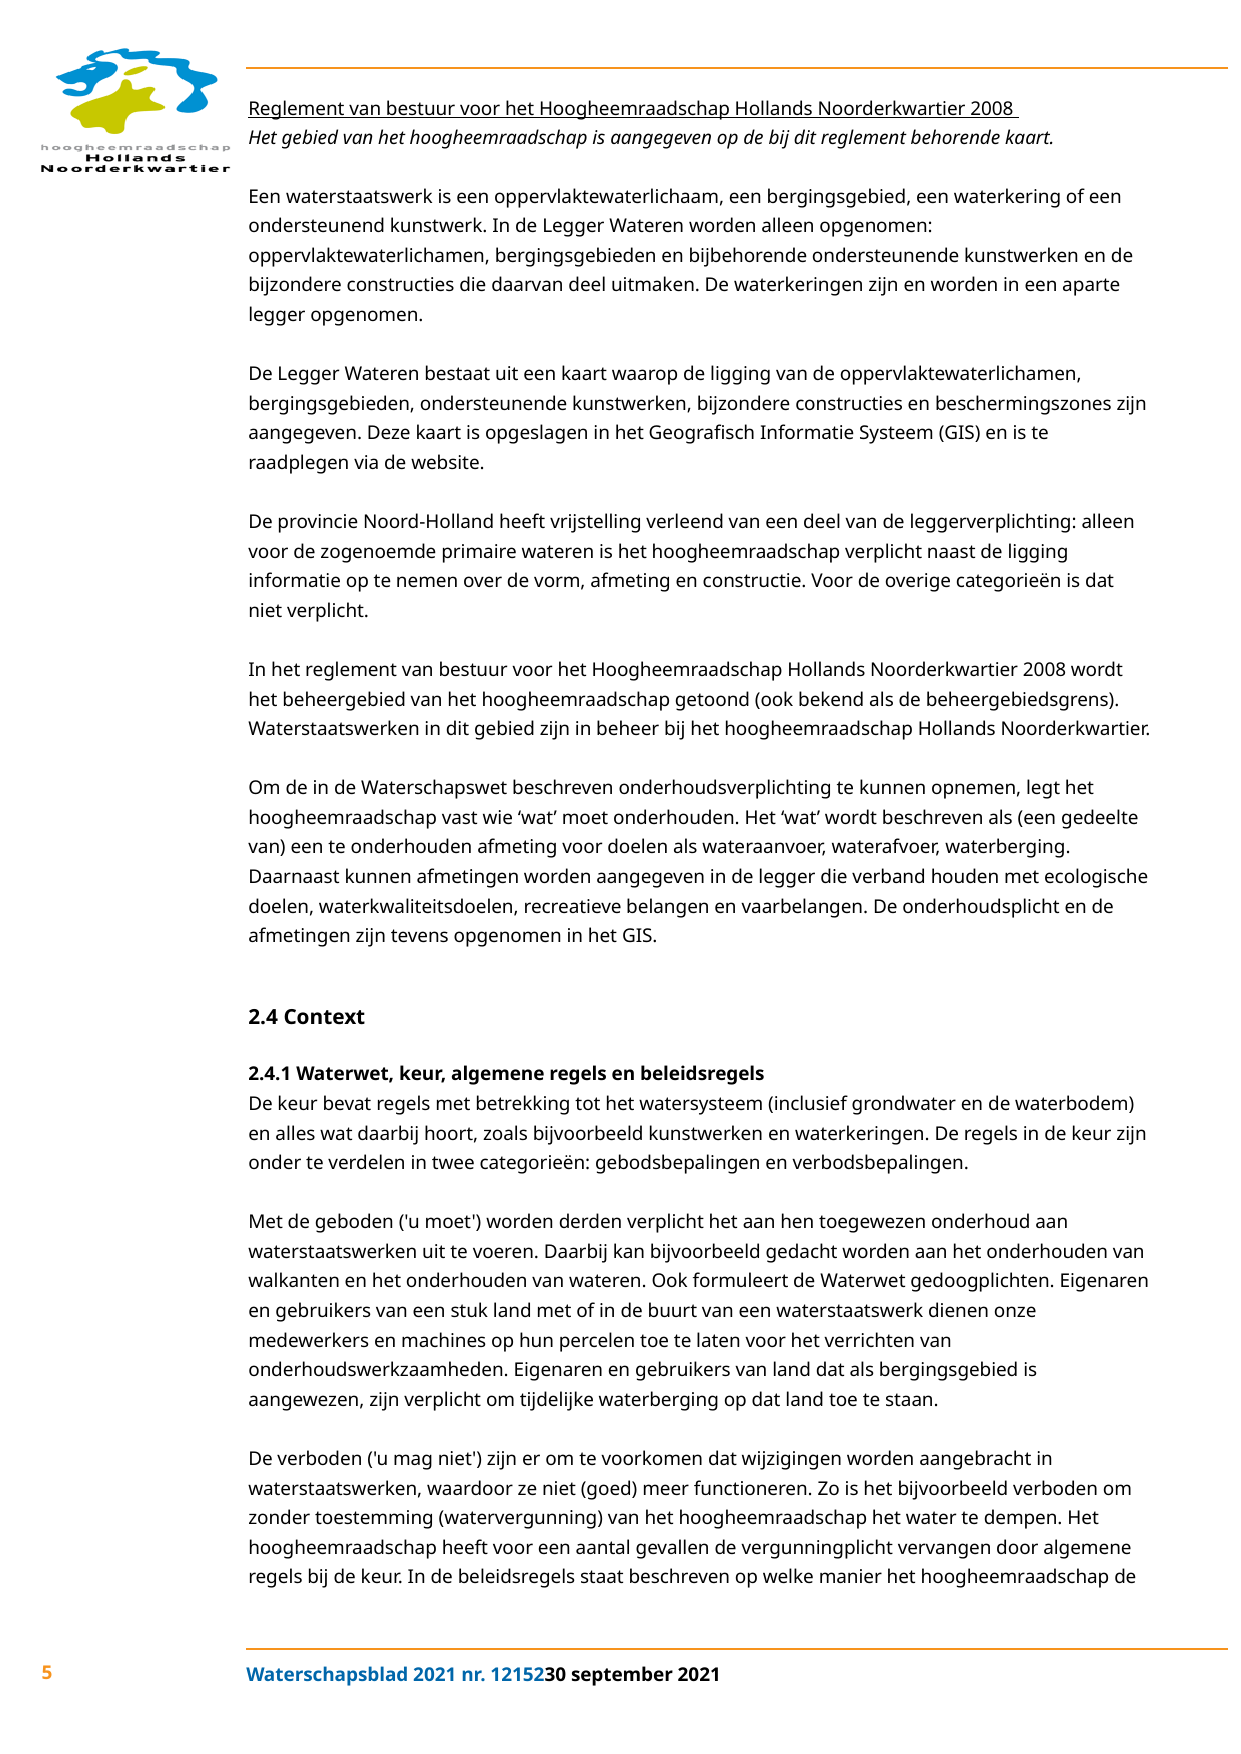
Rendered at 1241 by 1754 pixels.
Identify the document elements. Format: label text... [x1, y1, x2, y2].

text De keur bevat regels met betrekking tot het watersysteem (inclusief grondwater en de waterbodem) en alles wat daarbij hoort, zoals bijvoorbeeld kunstwerken en waterkeringen. De regels in de keur zijn onder te verdelen in twee categorieën: gebodsbepalingen en verbodsbepalingen. [248, 1090, 1152, 1175]
text Met de geboden ('u moet') worden derden verplicht het aan hen toegewezen onderhoud aan waterstaatswerken uit te voeren. Daarbij kan bijvoorbeeld gedacht worden aan het onderhouden van walkanten en het onderhouden van wateren. Ook formuleert de Waterwet gedoogplichten. Eigenaren en gebruikers van een stuk land met of in de buurt van een waterstaatswerk dienen onze medewerkers en machines op hun percelen toe te laten voor het verrichten van onderhoudswerkzaamheden. Eigenaren en gebruikers van land dat als bergingsgebied is aangewezen, zijn verplicht om tijdelijke waterberging op dat land toe te staan. [248, 1208, 1152, 1412]
text Om de in de Waterschapswet beschreven onderhoudsverplichting te kunnen opnemen, legt het hoogheemraadschap vast wie ‘wat’ moet onderhouden. Het ‘wat’ wordt beschreven als (een gedeelte van) een te onderhouden afmeting voor doelen als wateraanvoer, waterafvoer, waterberging. Daarnaast kunnen afmetingen worden aangegeven in de legger die verband houden met ecologische doelen, waterkwaliteitsdoelen, recreatieve belangen en vaarbelangen. De onderhoudsplicht en de afmetingen zijn tevens opgenomen in het GIS. [248, 774, 1152, 948]
text Een waterstaatswerk is een oppervlaktewaterlichaam, een bergingsgebied, een waterkering of een ondersteunend kunstwerk. In de Legger Wateren worden alleen opgenomen: oppervlaktewaterlichamen, bergingsgebieden en bijbehorende ondersteunende kunstwerken en de bijzondere constructies die daarvan deel uitmaken. De waterkeringen zijn en worden in een aparte legger opgenomen. [248, 183, 1152, 327]
text De provincie Noord-Holland heeft vrijstelling verleend van een deel van de leggerverplichting: alleen voor de zogenoemde primaire wateren is het hoogheemraadschap verplicht naast de ligging informatie op te nemen over de vorm, afmeting en constructie. Voor de overige categorieën is dat niet verplicht. [248, 508, 1152, 623]
text De verboden ('u mag niet') zijn er om te voorkomen dat wijzigingen worden aangebracht in waterstaatswerken, waardoor ze niet (goed) meer functioneren. Zo is het bijvoorbeeld verboden om zonder toestemming (watervergunning) van het hoogheemraadschap het water te dempen. Het hoogheemraadschap heeft voor een aantal gevallen de vergunningplicht vervangen door algemene regels bij de keur. In de beleidsregels staat beschreven op welke manier het hoogheemraadschap de [248, 1445, 1152, 1589]
text 2.4 Context [248, 1002, 1152, 1031]
picture [41, 47, 231, 172]
table_header Reglement van bestuur voor het Hoogheemraadschap Hollands Noorderkwartier 2008 Het gebied van het hoogheemraadschap is aangegeven op de bij dit reglement behorende kaart. [248, 95, 1152, 150]
text 2.4.1 Waterwet, keur, algemene regels en beleidsregels [248, 1061, 1152, 1086]
text De Legger Wateren bestaat uit een kaart waarop de ligging van de oppervlaktewaterlichamen, bergingsgebieden, ondersteunende kunstwerken, bijzondere constructies en beschermingszones zijn aangegeven. Deze kaart is opgeslagen in het Geografisch Informatie Systeem (GIS) en is te raadplegen via de website. [248, 360, 1152, 475]
text In het reglement van bestuur voor het Hoogheemraadschap Hollands Noorderkwartier 2008 wordt het beheergebied van het hoogheemraadschap getoond (ook bekend als de beheergebiedsgrens). Waterstaatswerken in dit gebied zijn in beheer bij het hoogheemraadschap Hollands Noorderkwartier. [248, 656, 1152, 741]
